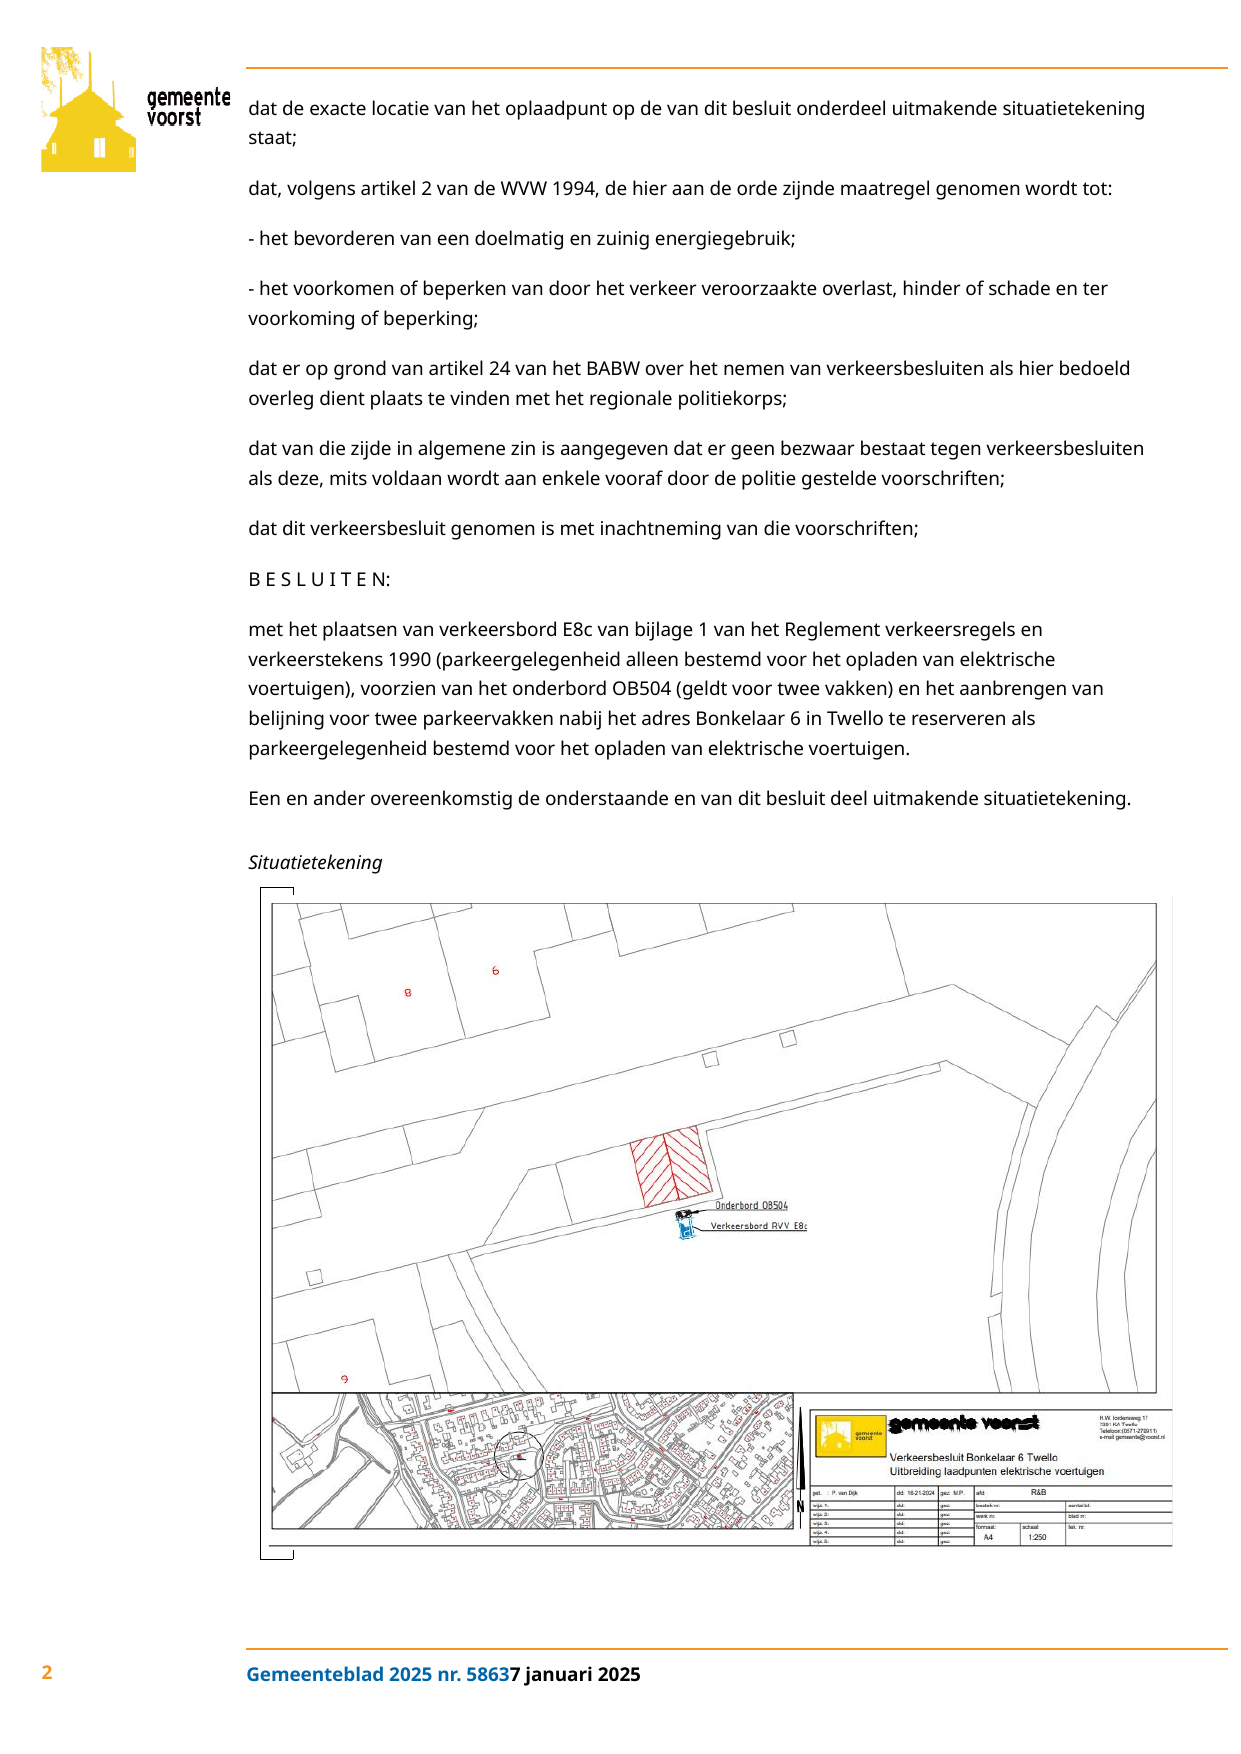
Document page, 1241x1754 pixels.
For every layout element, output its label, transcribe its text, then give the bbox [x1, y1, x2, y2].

text dat dit verkeersbesluit genomen is met inachtneming van die voorschriften; [248, 516, 1152, 541]
picture [268, 895, 1173, 1550]
text Situatietekening [248, 849, 1152, 875]
text dat er op grond van artikel 24 van het BABW over het nemen van verkeersbesluiten als hier bedoeld overleg dient plaats te vinden met het regionale politiekorps; [248, 356, 1152, 411]
text - het bevorderen van een doelmatig en zuinig energiegebruik; [248, 225, 1152, 251]
text dat de exacte locatie van het oplaadpunt op de van dit besluit onderdeel uitmakende situatietekening staat; [248, 95, 1152, 150]
text B E S L U I T E N: [248, 566, 1152, 592]
text met het plaatsen van verkeersbord E8c van bijlage 1 van het Reglement verkeersregels en verkeerstekens 1990 (parkeergelegenheid alleen bestemd voor het opladen van elektrische voertuigen), voorzien van het onderbord OB504 (geldt voor twee vakken) en het aanbrengen van belijning voor twee parkeervakken nabij het adres Bonkelaar 6 in Twello te reserveren als parkeergelegenheid bestemd voor het opladen van elektrische voertuigen. [248, 616, 1152, 761]
text Een en ander overeenkomstig de onderstaande en van dit besluit deel uitmakende situatietekening. [248, 785, 1152, 811]
text - het voorkomen of beperken van door het verkeer veroorzaakte overlast, hinder of schade en ter voorkoming of beperking; [248, 276, 1152, 331]
picture [41, 47, 231, 172]
text dat van die zijde in algemene zin is aangegeven dat er geen bezwaar bestaat tegen verkeersbesluiten als deze, mits voldaan wordt aan enkele vooraf door de politie gestelde voorschriften; [248, 436, 1152, 491]
text dat, volgens artikel 2 van de WVW 1994, de hier aan de orde zijnde maatregel genomen wordt tot: [248, 175, 1152, 201]
